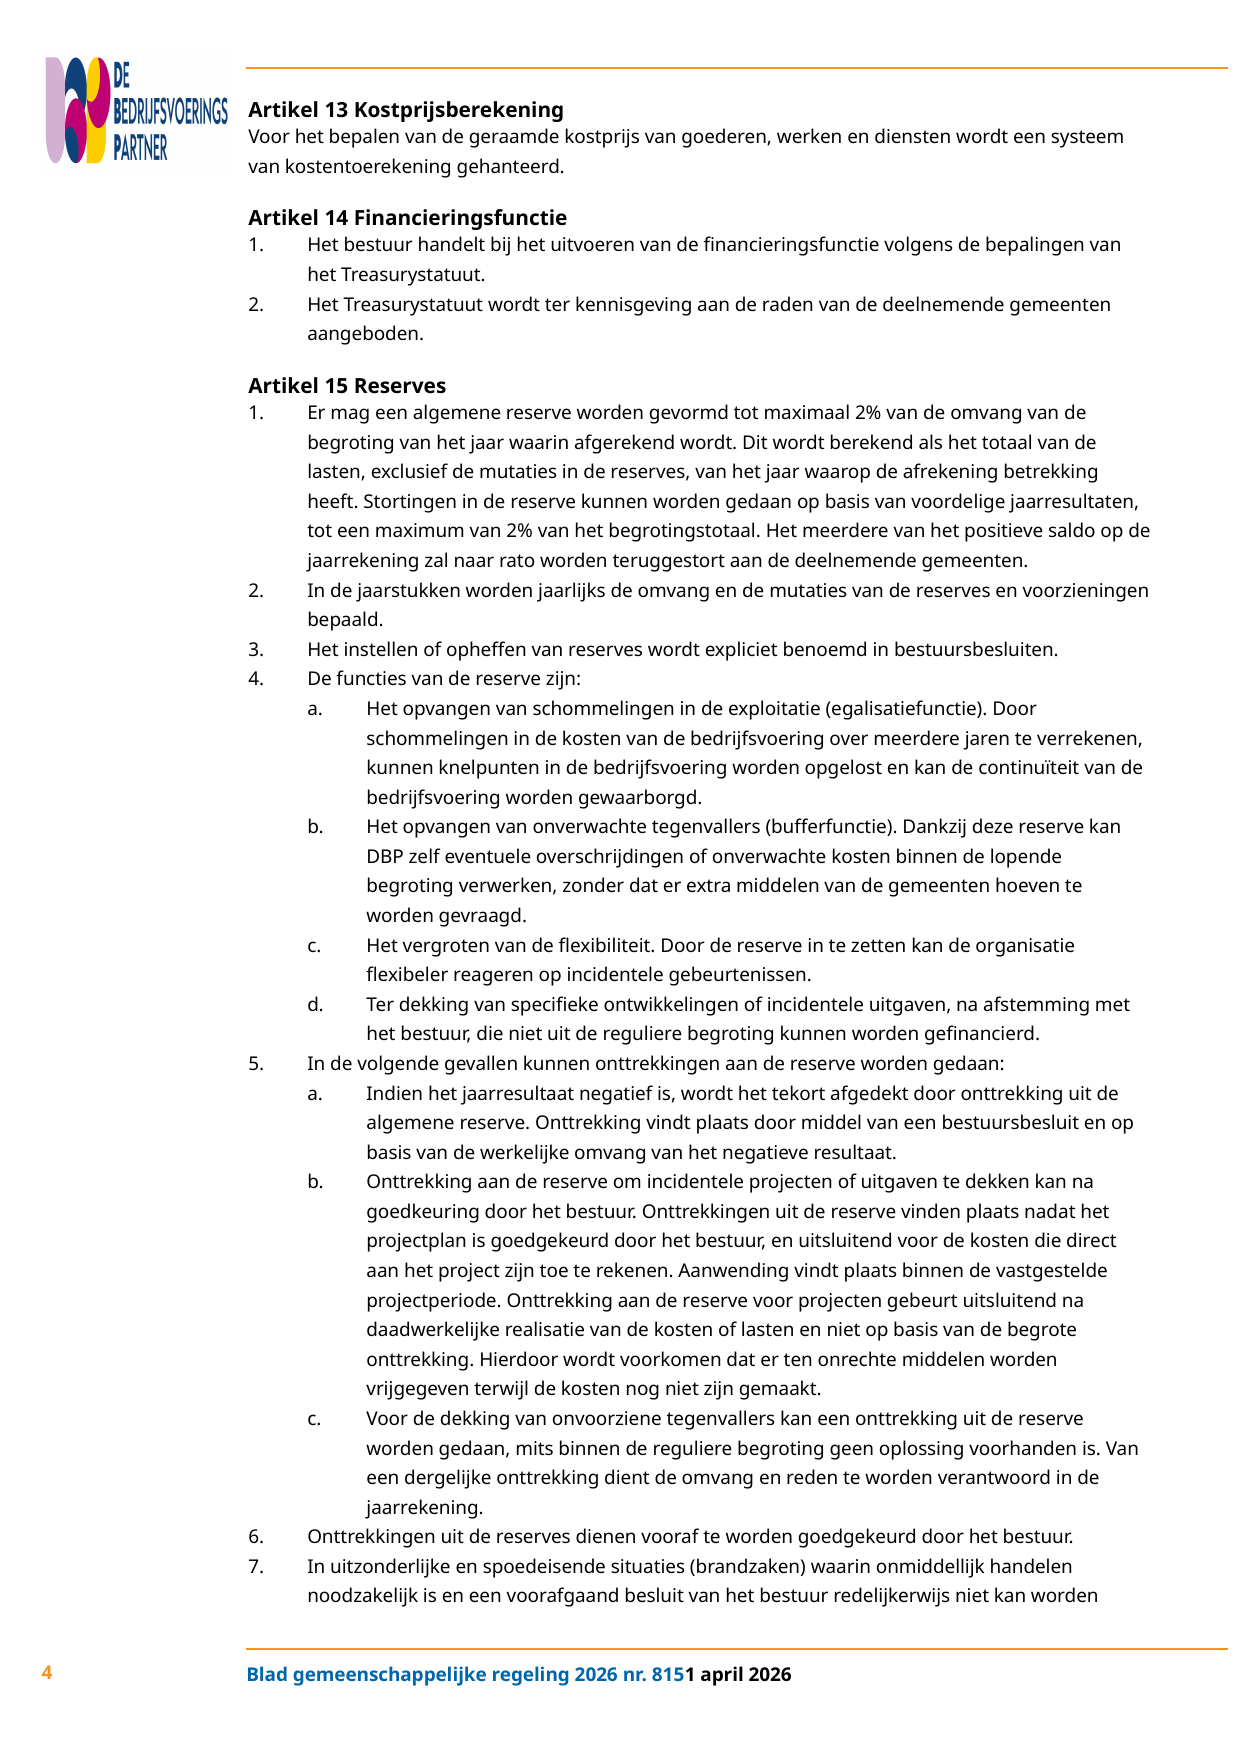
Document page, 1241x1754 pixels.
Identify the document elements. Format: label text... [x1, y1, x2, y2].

list In de jaarstukken worden jaarlijks de omvang en de mutaties van de reserves en voorzieningen bepaald. [248, 577, 1152, 632]
list Er mag een algemene reserve worden gevormd tot maximaal 2% van de omvang van de begroting van het jaar waarin afgerekend wordt. Dit wordt berekend als het totaal van de lasten, exclusief de mutaties in de reserves, van het jaar waarop de afrekening betrekking heeft. Stortingen in de reserve kunnen worden gedaan op basis van voordelige jaarresultaten, tot een maximum van 2% van het begrotingstotaal. Het meerdere van het positieve saldo op de jaarrekening zal naar rato worden teruggestort aan de deelnemende gemeenten. [248, 399, 1152, 573]
list Het instellen of opheffen van reserves wordt expliciet benoemd in bestuursbesluiten. [248, 636, 1152, 662]
list Het vergroten van de flexibiliteit. Door de reserve in te zetten kan de organisatie flexibeler reageren op incidentele gebeurtenissen. [307, 932, 1152, 987]
list Het opvangen van onverwachte tegenvallers (bufferfunctie). Dankzij deze reserve kan DBP zelf eventuele overschrijdingen of onverwachte kosten binnen de lopende begroting verwerken, zonder dat er extra middelen van de gemeenten hoeven te worden gevraagd. [307, 813, 1152, 928]
picture [41, 47, 231, 172]
list De functies van de reserve zijn: [248, 666, 1152, 691]
list In uitzonderlijke en spoedeisende situaties (brandzaken) waarin onmiddellijk handelen noodzakelijk is en een voorafgaand besluit van het bestuur redelijkerwijs niet kan worden [248, 1553, 1152, 1608]
list In de volgende gevallen kunnen onttrekkingen aan de reserve worden gedaan: [248, 1050, 1152, 1076]
list Het bestuur handelt bij het uitvoeren van de financieringsfunctie volgens de bepalingen van het Treasurystatuut. [248, 232, 1152, 287]
text Artikel 13 Kostprijsberekening [248, 95, 1152, 123]
list Ter dekking van specifieke ontwikkelingen of incidentele uitgaven, na afstemming met het bestuur, die niet uit de reguliere begroting kunnen worden gefinancierd. [307, 991, 1152, 1046]
list Het opvangen van schommelingen in de exploitatie (egalisatiefunctie). Door schommelingen in de kosten van de bedrijfsvoering over meerdere jaren te verrekenen, kunnen knelpunten in de bedrijfsvoering worden opgelost en kan de continuïteit van de bedrijfsvoering worden gewaarborgd. [307, 695, 1152, 809]
text Artikel 14 Financieringsfunctie [248, 203, 1152, 232]
list Het Treasurystatuut wordt ter kennisgeving aan de raden van de deelnemende gemeenten aangeboden. [248, 291, 1152, 346]
text Voor het bepalen van de geraamde kostprijs van goederen, werken en diensten wordt een systeem van kostentoerekening gehanteerd. [248, 123, 1152, 178]
list Onttrekkingen uit de reserves dienen vooraf te worden goedgekeurd door het bestuur. [248, 1523, 1152, 1549]
list Onttrekking aan de reserve om incidentele projecten of uitgaven te dekken kan na goedkeuring door het bestuur. Onttrekkingen uit de reserve vinden plaats nadat het projectplan is goedgekeurd door het bestuur, en uitsluitend voor de kosten die direct aan het project zijn toe te rekenen. Aanwending vindt plaats binnen de vastgestelde projectperiode. Onttrekking aan de reserve voor projecten gebeurt uitsluitend na daadwerkelijke realisatie van de kosten of lasten en niet op basis van de begrote onttrekking. Hierdoor wordt voorkomen dat er ten onrechte middelen worden vrijgegeven terwijl de kosten nog niet zijn gemaakt. [307, 1168, 1152, 1401]
list Indien het jaarresultaat negatief is, wordt het tekort afgedekt door onttrekking uit de algemene reserve. Onttrekking vindt plaats door middel van een bestuursbesluit en op basis van de werkelijke omvang van het negatieve resultaat. [307, 1080, 1152, 1164]
text Artikel 15 Reserves [248, 371, 1152, 399]
list Voor de dekking van onvoorziene tegenvallers kan een onttrekking uit de reserve worden gedaan, mits binnen de reguliere begroting geen oplossing voorhanden is. Van een dergelijke onttrekking dient de omvang en reden te worden verantwoord in de jaarrekening. [307, 1405, 1152, 1519]
